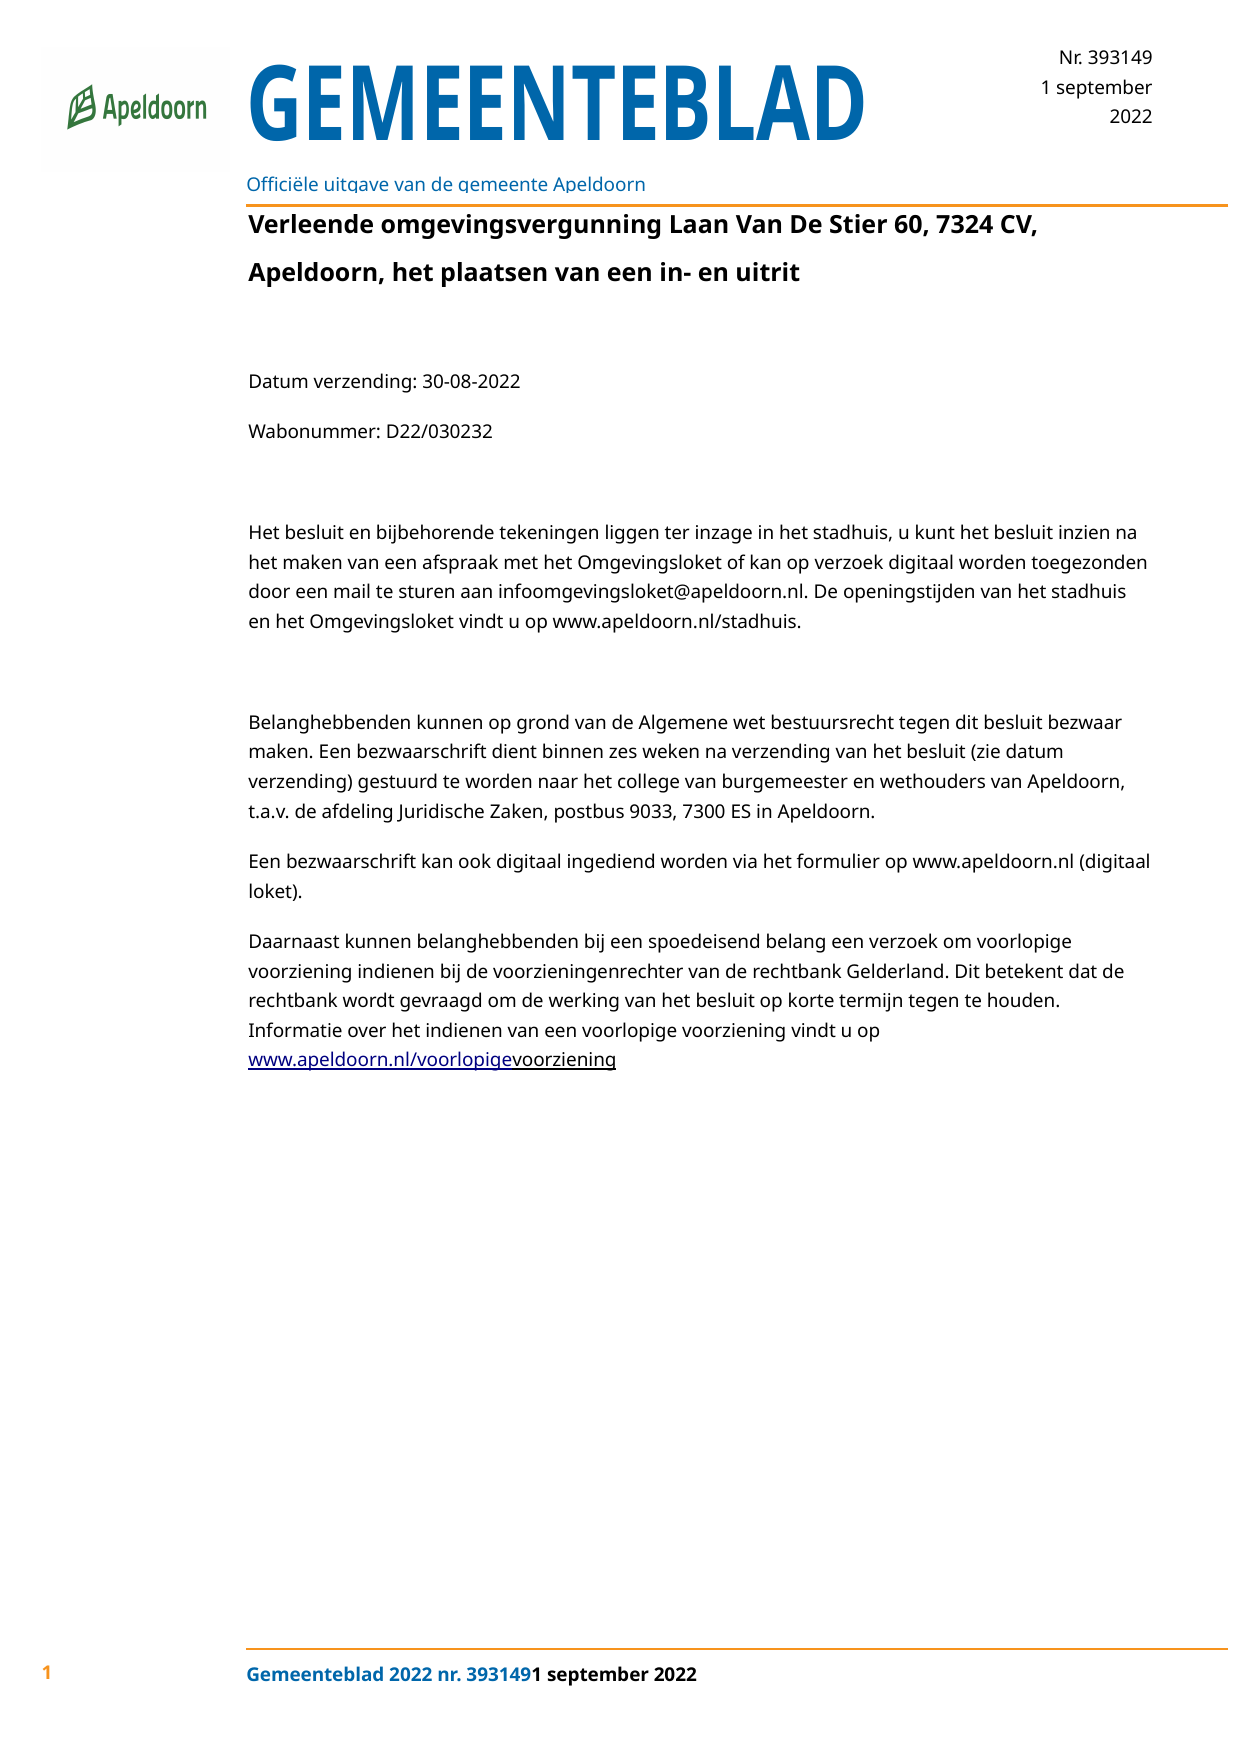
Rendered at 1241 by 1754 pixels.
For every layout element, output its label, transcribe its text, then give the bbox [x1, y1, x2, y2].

text Datum verzending: 30-08-2022 [248, 368, 1152, 394]
text Wabonummer: D22/030232 [248, 419, 1152, 444]
text Verleende omgevingsvergunning Laan Van De Stier 60, 7324 CV, Apeldoorn, het plaatsen van een in- en uitrit [248, 207, 1152, 288]
text Het besluit en bijbehorende tekeningen liggen ter inzage in het stadhuis, u kunt het besluit inzien na het maken van een afspraak met het Omgevingsloket of kan op verzoek digitaal worden toegezonden door een mail te sturen aan infoomgevingsloket@apeldoorn.nl. De openingstijden van het stadhuis en het Omgevingsloket vindt u op www.apeldoorn.nl/stadhuis. [248, 519, 1152, 634]
picture [41, 47, 231, 172]
text Een bezwaarschrift kan ook digitaal ingediend worden via het formulier op www.apeldoorn.nl (digitaal loket). [248, 848, 1152, 904]
text Belanghebbenden kunnen op grond van de Algemene wet bestuursrecht tegen dit besluit bezwaar maken. Een bezwaarschrift dient binnen zes weken na verzending van het besluit (zie datum verzending) gestuurd te worden naar het college van burgemeester en wethouders van Apeldoorn, t.a.v. de afdeling Juridische Zaken, postbus 9033, 7300 ES in Apeldoorn. [248, 709, 1152, 824]
text Daarnaast kunnen belanghebbenden bij een spoedeisend belang een verzoek om voorlopige voorziening indienen bij de voorzieningenrechter van de rechtbank Gelderland. Dit betekent dat de rechtbank wordt gevraagd om de werking van het besluit op korte termijn tegen te houden. Informatie over het indienen van een voorlopige voorziening vindt u op www.apeldoorn.nl/voorlopigevoorziening [248, 928, 1152, 1072]
